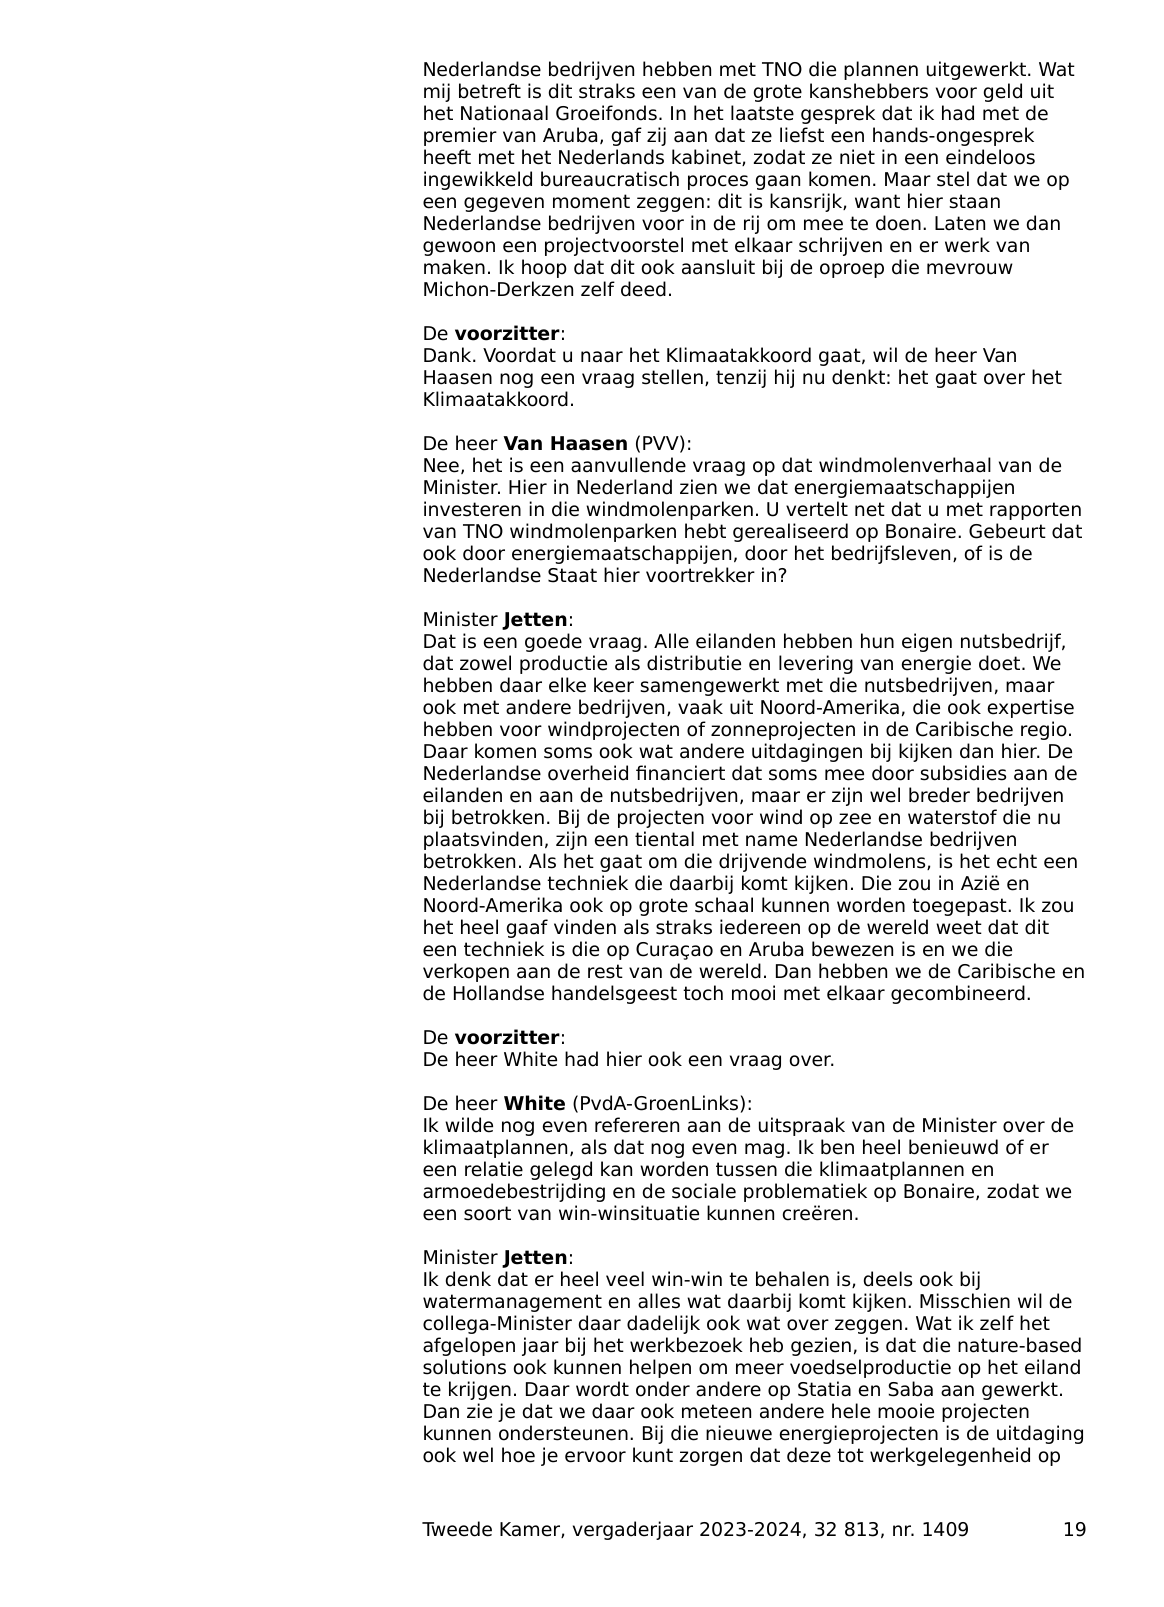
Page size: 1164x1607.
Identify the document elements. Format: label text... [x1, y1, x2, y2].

text De heer White (PvdA-GroenLinks): [422, 1093, 1087, 1115]
text Minister Jetten: [422, 609, 1087, 631]
text Minister Jetten: [422, 1247, 1087, 1269]
text Dat is een goede vraag. Alle eilanden hebben hun eigen nutsbedrijf, dat zowel productie als distributie en levering van energie doet. We hebben daar elke keer samengewerkt met die nutsbedrijven, maar ook met andere bedrijven, vaak uit Noord-Amerika, die ook expertise hebben voor windprojecten of zonneprojecten in de Caribische regio. Daar komen soms ook wat andere uitdagingen bij kijken dan hier. De Nederlandse overheid financiert dat soms mee door subsidies aan de eilanden en aan de nutsbedrijven, maar er zijn wel breder bedrijven bij betrokken. Bij de projecten voor wind op zee en waterstof die nu plaatsvinden, zijn een tiental met name Nederlandse bedrijven betrokken. Als het gaat om die drijvende windmolens, is het echt een Nederlandse techniek die daarbij komt kijken. Die zou in Azië en Noord-Amerika ook op grote schaal kunnen worden toegepast. Ik zou het heel gaaf vinden als straks iedereen op de wereld weet dat dit een techniek is die op Curaçao en Aruba bewezen is en we die verkopen aan de rest van de wereld. Dan hebben we de Caribische en de Hollandse handelsgeest toch mooi met elkaar gecombineerd. [422, 631, 1087, 1005]
text Ik wilde nog even refereren aan de uitspraak van de Minister over de klimaatplannen, als dat nog even mag. Ik ben heel benieuwd of er een relatie gelegd kan worden tussen die klimaatplannen en armoedebestrijding en de sociale problematiek op Bonaire, zodat we een soort van win-winsituatie kunnen creëren. [422, 1115, 1087, 1225]
text Nee, het is een aanvullende vraag op dat windmolenverhaal van de Minister. Hier in Nederland zien we dat energiemaatschappijen investeren in die windmolenparken. U vertelt net dat u met rapporten van TNO windmolenparken hebt gerealiseerd op Bonaire. Gebeurt dat ook door energiemaatschappijen, door het bedrijfsleven, of is de Nederlandse Staat hier voortrekker in? [422, 455, 1087, 587]
text Nederlandse bedrijven hebben met TNO die plannen uitgewerkt. Wat mij betreft is dit straks een van de grote kanshebbers voor geld uit het Nationaal Groeifonds. In het laatste gesprek dat ik had met de premier van Aruba, gaf zij aan dat ze liefst een hands-ongesprek heeft met het Nederlands kabinet, zodat ze niet in een eindeloos ingewikkeld bureaucratisch proces gaan komen. Maar stel dat we op een gegeven moment zeggen: dit is kansrijk, want hier staan Nederlandse bedrijven voor in de rij om mee te doen. Laten we dan gewoon een projectvoorstel met elkaar schrijven en er werk van maken. Ik hoop dat dit ook aansluit bij de oproep die mevrouw Michon-Derkzen zelf deed. [422, 59, 1087, 301]
text De heer Van Haasen (PVV): [422, 433, 1087, 455]
text Ik denk dat er heel veel win-win te behalen is, deels ook bij watermanagement en alles wat daarbij komt kijken. Misschien wil de collega-Minister daar dadelijk ook wat over zeggen. Wat ik zelf het afgelopen jaar bij het werkbezoek heb gezien, is dat die nature-based solutions ook kunnen helpen om meer voedselproductie op het eiland te krijgen. Daar wordt onder andere op Statia en Saba aan gewerkt. Dan zie je dat we daar ook meteen andere hele mooie projecten kunnen ondersteunen. Bij die nieuwe energieprojecten is de uitdaging ook wel hoe je ervoor kunt zorgen dat deze tot werkgelegenheid op [422, 1269, 1087, 1467]
text De heer White had hier ook een vraag over. [422, 1049, 1087, 1071]
text Dank. Voordat u naar het Klimaatakkoord gaat, wil de heer Van Haasen nog een vraag stellen, tenzij hij nu denkt: het gaat over het Klimaatakkoord. [422, 345, 1087, 411]
text De voorzitter: [422, 323, 1087, 345]
text De voorzitter: [422, 1027, 1087, 1049]
